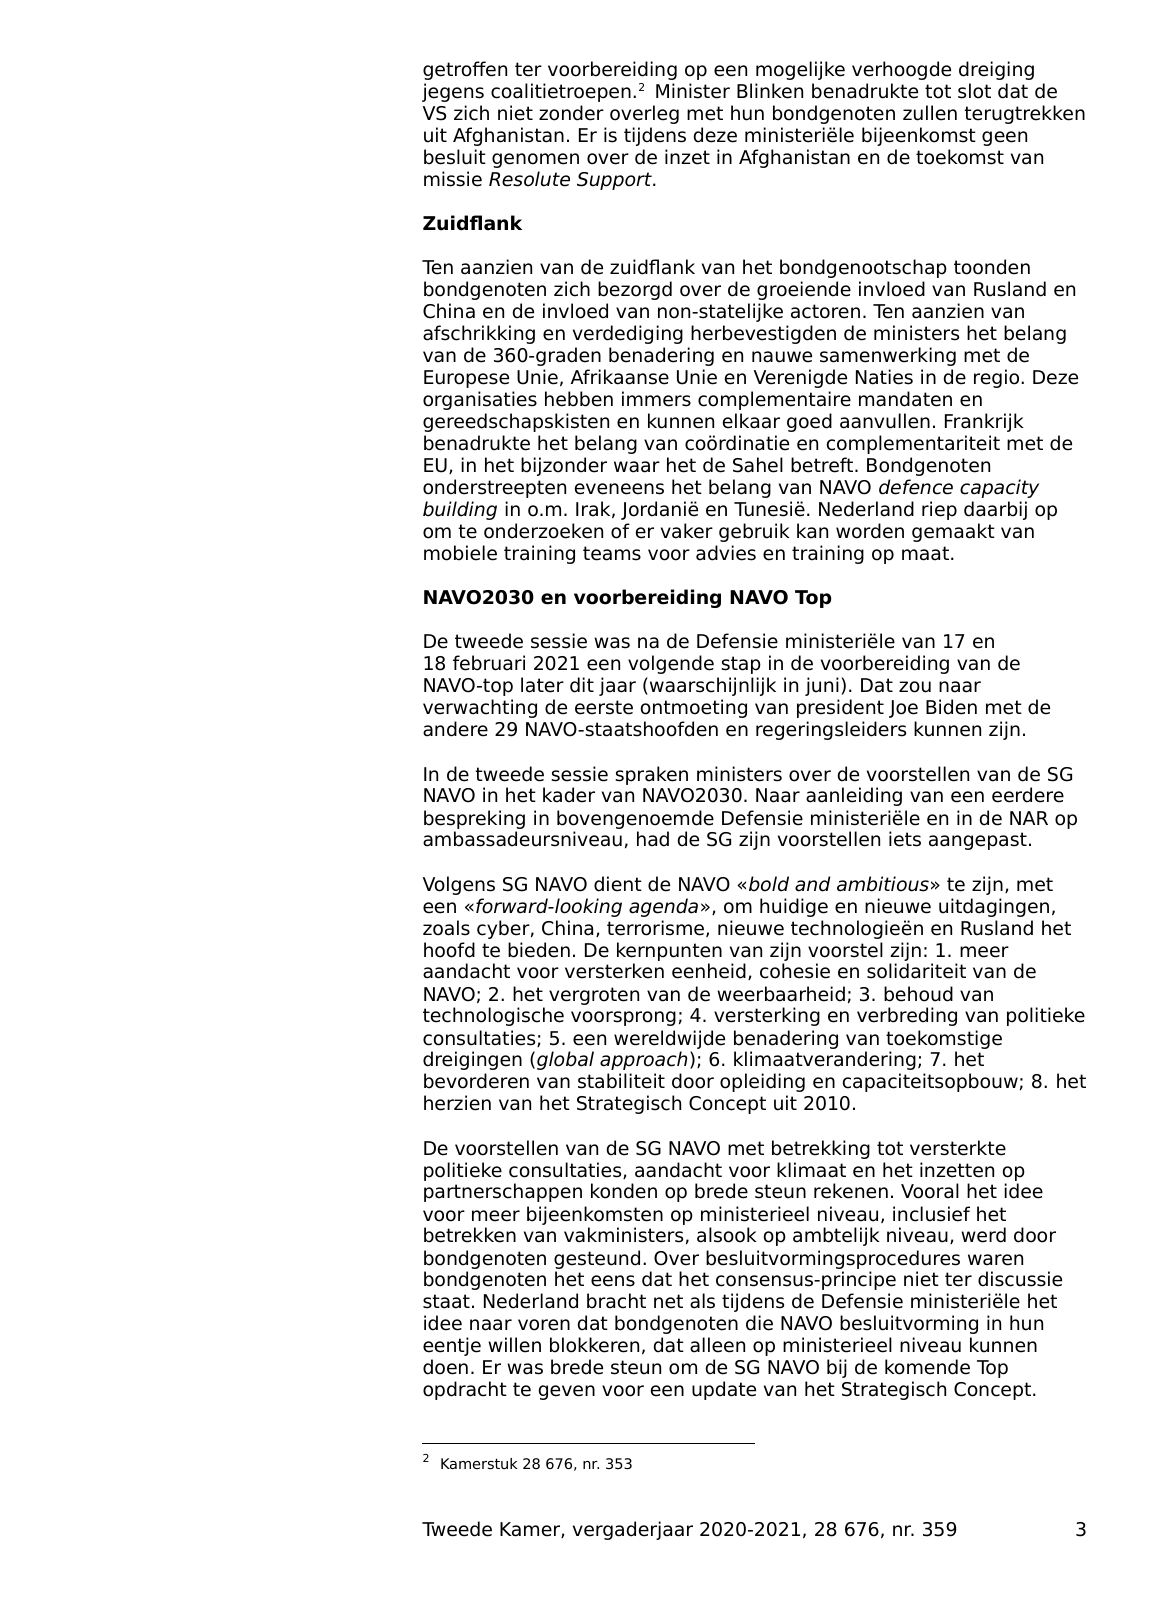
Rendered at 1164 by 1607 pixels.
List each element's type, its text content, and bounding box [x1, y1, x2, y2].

text In de tweede sessie spraken ministers over de voorstellen van de SG NAVO in het kader van NAVO2030. Naar aanleiding van een eerdere bespreking in bovengenoemde Defensie ministeriële en in de NAR op ambassadeursniveau, had de SG zijn voorstellen iets aangepast. [422, 763, 1087, 851]
subtitle Zuidflank [422, 213, 1087, 235]
text Kamerstuk 28 676, nr. 353 [422, 1452, 1087, 1474]
subtitle NAVO2030 en voorbereiding NAVO Top [422, 587, 1087, 609]
text De tweede sessie was na de Defensie ministeriële van 17 en 18 februari 2021 een volgende stap in de voorbereiding van de NAVO-top later dit jaar (waarschijnlijk in juni). Dat zou naar verwachting de eerste ontmoeting van president Joe Biden met de andere 29 NAVO-staatshoofden en regeringsleiders kunnen zijn. [422, 631, 1087, 741]
text Ten aanzien van de zuidflank van het bondgenootschap toonden bondgenoten zich bezorgd over de groeiende invloed van Rusland en China en de invloed van non-statelijke actoren. Ten aanzien van afschrikking en verdediging herbevestigden de ministers het belang van de 360-graden benadering en nauwe samenwerking met de Europese Unie, Afrikaanse Unie en Verenigde Naties in de regio. Deze organisaties hebben immers complementaire mandaten en gereedschapskisten en kunnen elkaar goed aanvullen. Frankrijk benadrukte het belang van coördinatie en complementariteit met de EU, in het bijzonder waar het de Sahel betreft. Bondgenoten onderstreepten eveneens het belang van NAVO defence capacity building in o.m. Irak, Jordanië en Tunesië. Nederland riep daarbij op om te onderzoeken of er vaker gebruik kan worden gemaakt van mobiele training teams voor advies en training op maat. [422, 257, 1087, 565]
text Volgens SG NAVO dient de NAVO «bold and ambitious» te zijn, met een «forward-looking agenda», om huidige en nieuwe uitdagingen, zoals cyber, China, terrorisme, nieuwe technologieën en Rusland het hoofd te bieden. De kernpunten van zijn voorstel zijn: 1. meer aandacht voor versterken eenheid, cohesie en solidariteit van de NAVO; 2. het vergroten van de weerbaarheid; 3. behoud van technologische voorsprong; 4. versterking en verbreding van politieke consultaties; 5. een wereldwijde benadering van toekomstige dreigingen (global approach); 6. klimaatverandering; 7. het bevorderen van stabiliteit door opleiding en capaciteitsopbouw; 8. het herzien van het Strategisch Concept uit 2010. [422, 873, 1087, 1115]
text De voorstellen van de SG NAVO met betrekking tot versterkte politieke consultaties, aandacht voor klimaat en het inzetten op partnerschappen konden op brede steun rekenen. Vooral het idee voor meer bijeenkomsten op ministerieel niveau, inclusief het betrekken van vakministers, alsook op ambtelijk niveau, werd door bondgenoten gesteund. Over besluitvormingsprocedures waren bondgenoten het eens dat het consensus-principe niet ter discussie staat. Nederland bracht net als tijdens de Defensie ministeriële het idee naar voren dat bondgenoten die NAVO besluitvorming in hun eentje willen blokkeren, dat alleen op ministerieel niveau kunnen doen. Er was brede steun om de SG NAVO bij de komende Top opdracht te geven voor een update van het Strategisch Concept. [422, 1137, 1087, 1401]
text getroffen ter voorbereiding op een mogelijke verhoogde dreiging jegens coalitietroepen. Minister Blinken benadrukte tot slot dat de VS zich niet zonder overleg met hun bondgenoten zullen terugtrekken uit Afghanistan. Er is tijdens deze ministeriële bijeenkomst geen besluit genomen over de inzet in Afghanistan en de toekomst van missie Resolute Support. [422, 59, 1087, 191]
